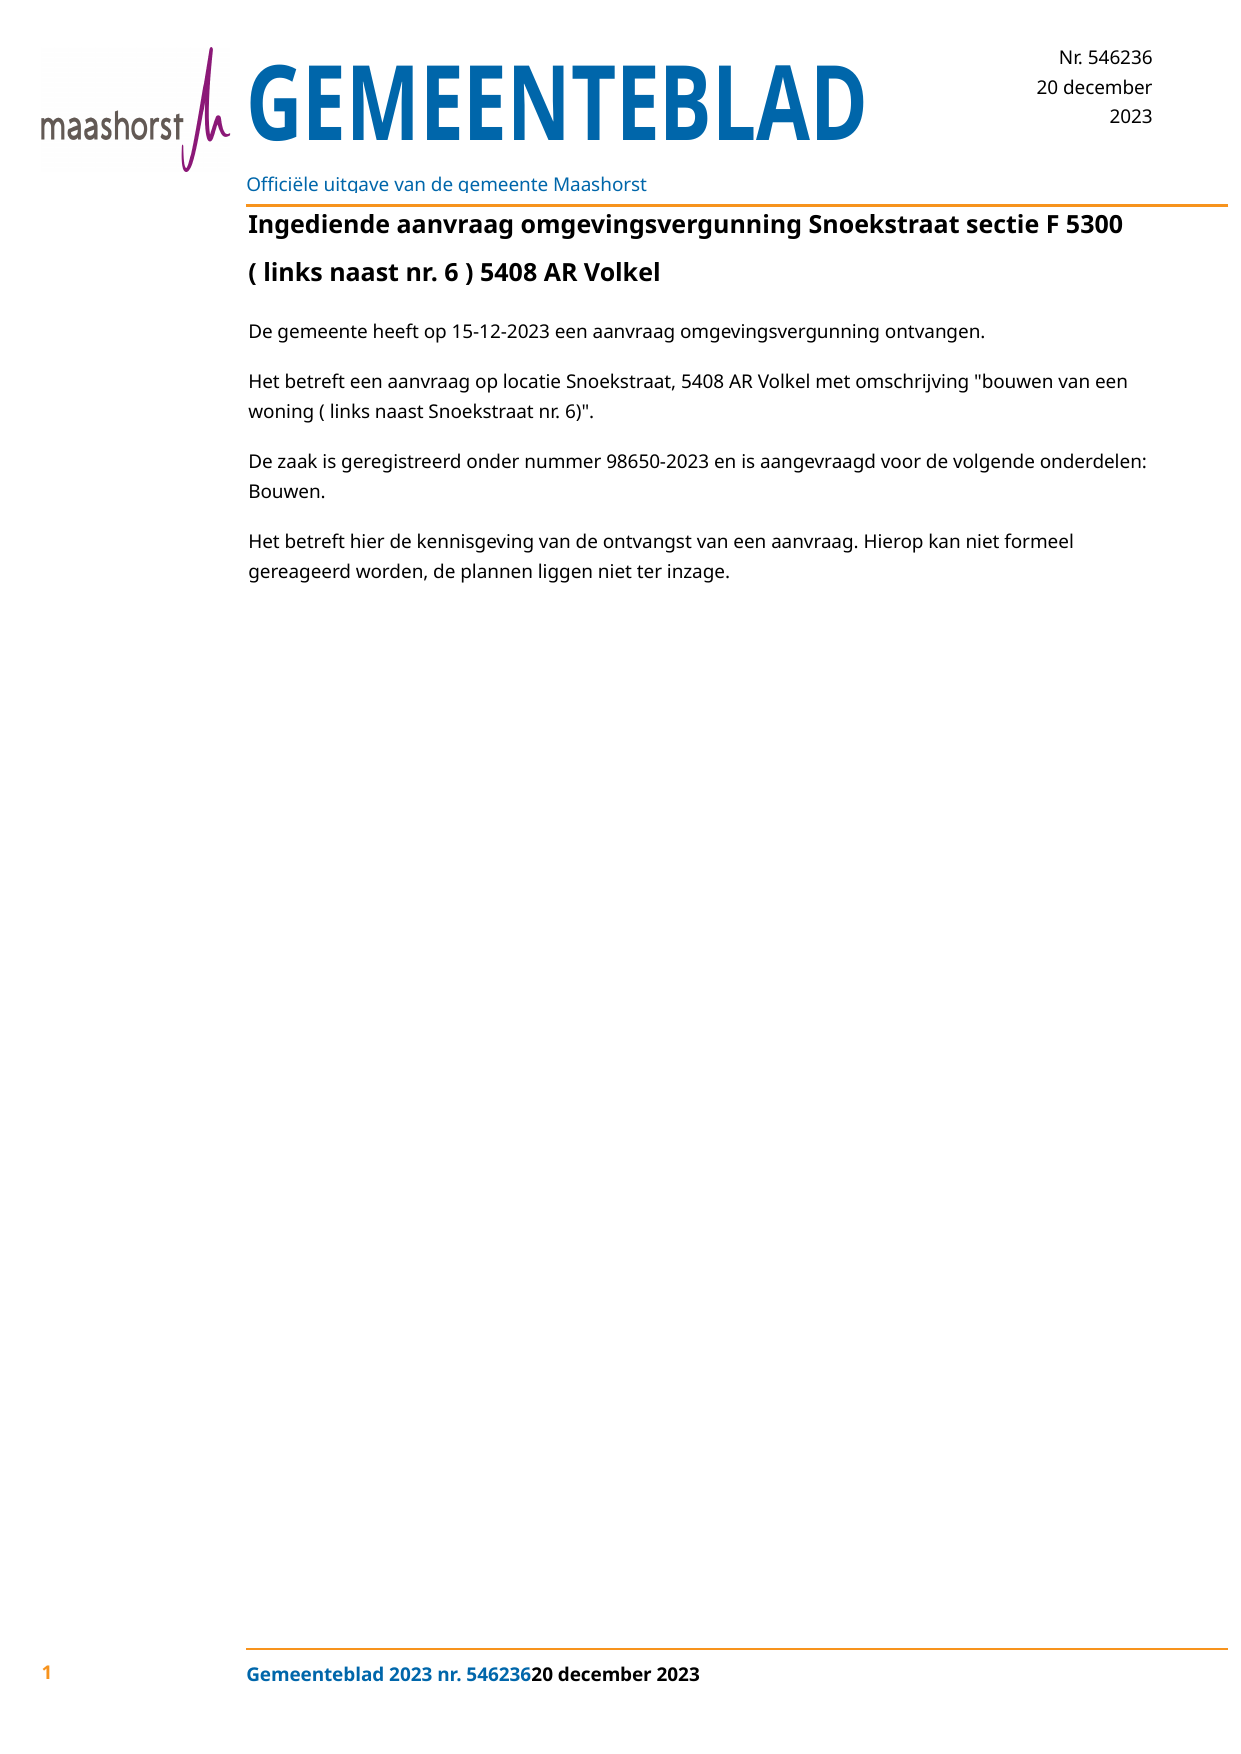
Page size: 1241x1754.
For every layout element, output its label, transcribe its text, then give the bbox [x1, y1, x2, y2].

text Ingediende aanvraag omgevingsvergunning Snoekstraat sectie F 5300 ( links naast nr. 6 ) 5408 AR Volkel [248, 207, 1152, 288]
text De gemeente heeft op 15-12-2023 een aanvraag omgevingsvergunning ontvangen. [248, 318, 1152, 344]
text Het betreft hier de kennisgeving van de ontvangst van een aanvraag. Hierop kan niet formeel gereageerd worden, de plannen liggen niet ter inzage. [248, 528, 1152, 584]
text Het betreft een aanvraag op locatie Snoekstraat, 5408 AR Volkel met omschrijving "bouwen van een woning ( links naast Snoekstraat nr. 6)". [248, 368, 1152, 424]
picture [41, 47, 231, 172]
text De zaak is geregistreerd onder nummer 98650-2023 en is aangevraagd voor de volgende onderdelen: Bouwen. [248, 448, 1152, 504]
